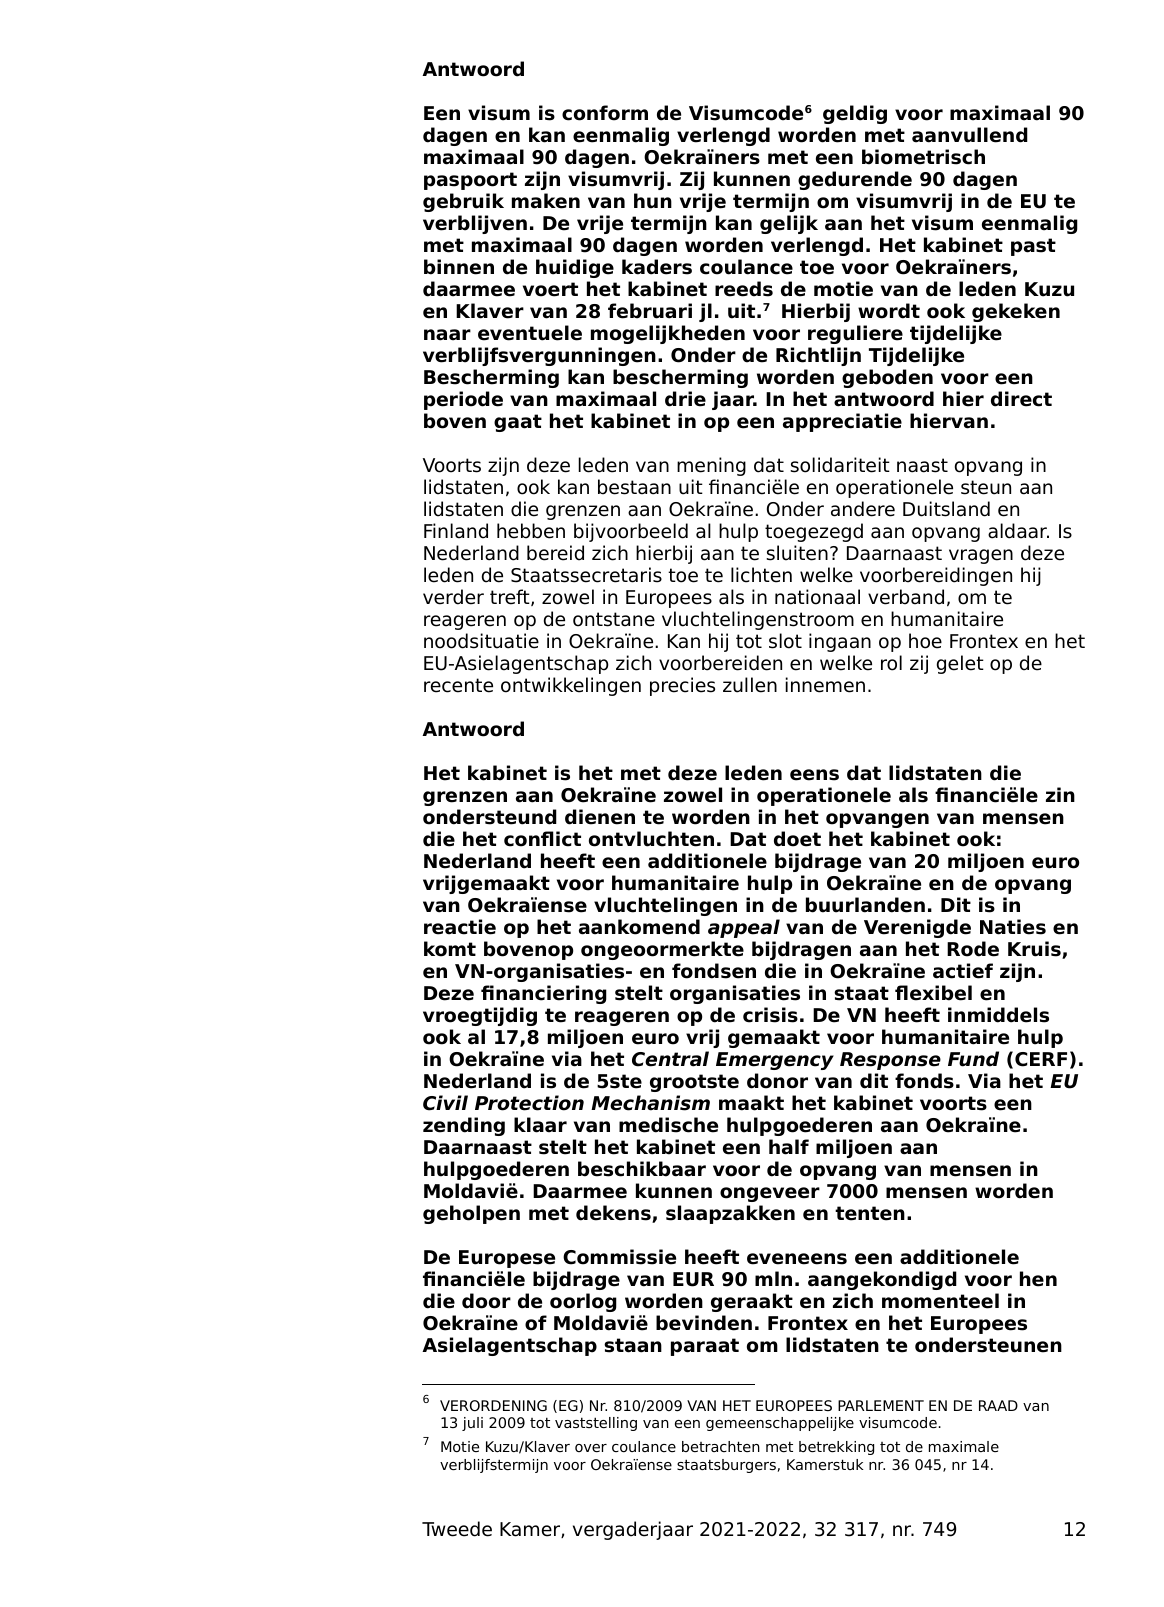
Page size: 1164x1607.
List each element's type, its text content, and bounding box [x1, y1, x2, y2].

subtitle Antwoord [422, 719, 1087, 741]
text VERORDENING (EG) Nr. 810/2009 VAN HET EUROPEES PARLEMENT EN DE RAAD van 13 juli 2009 tot vaststelling van een gemeenschappelijke visumcode. [422, 1393, 1087, 1432]
text Een visum is conform de Visumcode geldig voor maximaal 90 dagen en kan eenmalig verlengd worden met aanvullend maximaal 90 dagen. Oekraïners met een biometrisch paspoort zijn visumvrij. Zij kunnen gedurende 90 dagen gebruik maken van hun vrije termijn om visumvrij in de EU te verblijven. De vrije termijn kan gelijk aan het visum eenmalig met maximaal 90 dagen worden verlengd. Het kabinet past binnen de huidige kaders coulance toe voor Oekraïners, daarmee voert het kabinet reeds de motie van de leden Kuzu en Klaver van 28 februari jl. uit. Hierbij wordt ook gekeken naar eventuele mogelijkheden voor reguliere tijdelijke verblijfsvergunningen. Onder de Richtlijn Tijdelijke Bescherming kan bescherming worden geboden voor een periode van maximaal drie jaar. In het antwoord hier direct boven gaat het kabinet in op een appreciatie hiervan. [422, 103, 1087, 433]
subtitle Antwoord [422, 59, 1087, 81]
text Voorts zijn deze leden van mening dat solidariteit naast opvang in lidstaten, ook kan bestaan uit financiële en operationele steun aan lidstaten die grenzen aan Oekraïne. Onder andere Duitsland en Finland hebben bijvoorbeeld al hulp toegezegd aan opvang aldaar. Is Nederland bereid zich hierbij aan te sluiten? Daarnaast vragen deze leden de Staatssecretaris toe te lichten welke voorbereidingen hij verder treft, zowel in Europees als in nationaal verband, om te reageren op de ontstane vluchtelingenstroom en humanitaire noodsituatie in Oekraïne. Kan hij tot slot ingaan op hoe Frontex en het EU-Asielagentschap zich voorbereiden en welke rol zij gelet op de recente ontwikkelingen precies zullen innemen. [422, 455, 1087, 697]
text Het kabinet is het met deze leden eens dat lidstaten die grenzen aan Oekraïne zowel in operationele als financiële zin ondersteund dienen te worden in het opvangen van mensen die het conflict ontvluchten. Dat doet het kabinet ook: Nederland heeft een additionele bijdrage van 20 miljoen euro vrijgemaakt voor humanitaire hulp in Oekraïne en de opvang van Oekraïense vluchtelingen in de buurlanden. Dit is in reactie op het aankomend appeal van de Verenigde Naties en komt bovenop ongeoormerkte bijdragen aan het Rode Kruis, en VN-organisaties- en fondsen die in Oekraïne actief zijn. Deze financiering stelt organisaties in staat flexibel en vroegtijdig te reageren op de crisis. De VN heeft inmiddels ook al 17,8 miljoen euro vrij gemaakt voor humanitaire hulp in Oekraïne via het Central Emergency Response Fund (CERF). Nederland is de 5ste grootste donor van dit fonds. Via het EU Civil Protection Mechanism maakt het kabinet voorts een zending klaar van medische hulpgoederen aan Oekraïne. Daarnaast stelt het kabinet een half miljoen aan hulpgoederen beschikbaar voor de opvang van mensen in Moldavië. Daarmee kunnen ongeveer 7000 mensen worden geholpen met dekens, slaapzakken en tenten. [422, 763, 1087, 1225]
text Motie Kuzu/Klaver over coulance betrachten met betrekking tot de maximale verblijfstermijn voor Oekraïense staatsburgers, Kamerstuk nr. 36 045, nr 14. [422, 1435, 1087, 1474]
text De Europese Commissie heeft eveneens een additionele financiële bijdrage van EUR 90 mln. aangekondigd voor hen die door de oorlog worden geraakt en zich momenteel in Oekraïne of Moldavië bevinden. Frontex en het Europees Asielagentschap staan paraat om lidstaten te ondersteunen [422, 1247, 1087, 1357]
